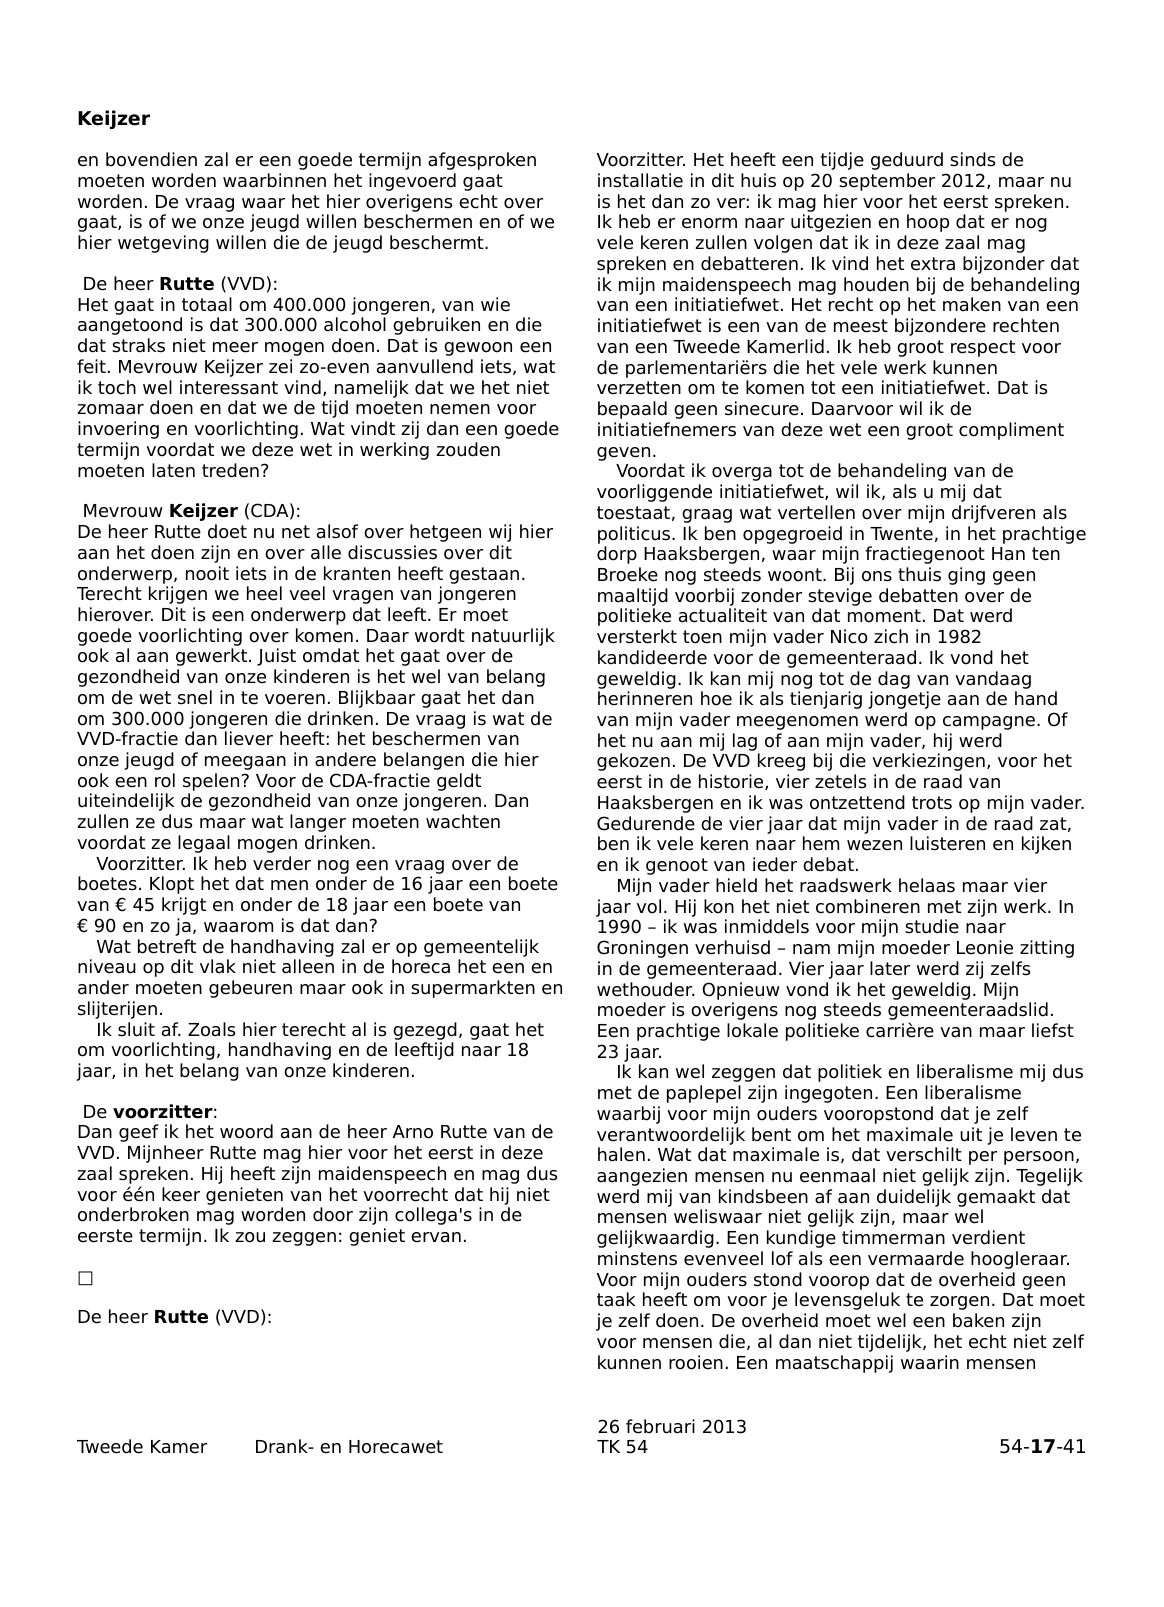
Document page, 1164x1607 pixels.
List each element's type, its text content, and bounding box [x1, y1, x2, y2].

text De heer Rutte (VVD): [77, 1307, 567, 1328]
text Mevrouw Keijzer (CDA): [77, 501, 567, 522]
text Ik kan wel zeggen dat politiek en liberalisme mij dus met de paplepel zijn ingegoten. Een liberalisme waarbij voor mijn ouders vooropstond dat je zelf verantwoordelijk bent om het maximale uit je leven te halen. Wat dat maximale is, dat verschilt per persoon, aangezien mensen nu eenmaal niet gelijk zijn. Tegelijk werd mij van kindsbeen af aan duidelijk gemaakt dat mensen weliswaar niet gelijk zijn, maar wel gelijkwaardig. Een kundige timmerman verdient minstens evenveel lof als een vermaarde hoogleraar. Voor mijn ouders stond voorop dat de overheid geen taak heeft om voor je levensgeluk te zorgen. Dat moet je zelf doen. De overheid moet wel een baken zijn voor mensen die, al dan niet tijdelijk, het echt niet zelf kunnen rooien. Een maatschappij waarin mensen [596, 1062, 1087, 1373]
text Voordat ik overga tot de behandeling van de voorliggende initiatiefwet, wil ik, als u mij dat toestaat, graag wat vertellen over mijn drijfveren als politicus. Ik ben opgegroeid in Twente, in het prachtige dorp Haaksbergen, waar mijn fractiegenoot Han ten Broeke nog steeds woont. Bij ons thuis ging geen maaltijd voorbij zonder stevige debatten over de politieke actualiteit van dat moment. Dat werd versterkt toen mijn vader Nico zich in 1982 kandideerde voor de gemeenteraad. Ik vond het geweldig. Ik kan mij nog tot de dag van vandaag herinneren hoe ik als tienjarig jongetje aan de hand van mijn vader meegenomen werd op campagne. Of het nu aan mij lag of aan mijn vader, hij werd gekozen. De VVD kreeg bij die verkiezingen, voor het eerst in de historie, vier zetels in de raad van Haaksbergen en ik was ontzettend trots op mijn vader. Gedurende de vier jaar dat mijn vader in de raad zat, ben ik vele keren naar hem wezen luisteren en kijken en ik genoot van ieder debat. [596, 461, 1087, 876]
text Voorzitter. Ik heb verder nog een vraag over de boetes. Klopt het dat men onder de 16 jaar een boete van € 45 krijgt en onder de 18 jaar een boete van € 90 en zo ja, waarom is dat dan? [77, 853, 567, 936]
text Mijn vader hield het raadswerk helaas maar vier jaar vol. Hij kon het niet combineren met zijn werk. In 1990 – ik was inmiddels voor mijn studie naar Groningen verhuisd – nam mijn moeder Leonie zitting in de gemeenteraad. Vier jaar later werd zij zelfs wethouder. Opnieuw vond ik het geweldig. Mijn moeder is overigens nog steeds gemeenteraadslid. Een prachtige lokale politieke carrière van maar liefst 23 jaar. [596, 876, 1087, 1062]
text De heer Rutte (VVD): [77, 274, 567, 294]
text en bovendien zal er een goede termijn afgesproken moeten worden waarbinnen het ingevoerd gaat worden. De vraag waar het hier overigens echt over gaat, is of we onze jeugd willen beschermen en of we hier wetgeving willen die de jeugd beschermt. [77, 150, 567, 254]
text Dan geef ik het woord aan de heer Arno Rutte van de VVD. Mijnheer Rutte mag hier voor het eerst in deze zaal spreken. Hij heeft zijn maidenspeech en mag dus voor één keer genieten van het voorrecht dat hij niet onderbroken mag worden door zijn collega's in de eerste termijn. Ik zou zeggen: geniet ervan. [77, 1122, 567, 1247]
text □ [77, 1267, 567, 1287]
text Voorzitter. Het heeft een tijdje geduurd sinds de installatie in dit huis op 20 september 2012, maar nu is het dan zo ver: ik mag hier voor het eerst spreken. Ik heb er enorm naar uitgezien en hoop dat er nog vele keren zullen volgen dat ik in deze zaal mag spreken en debatteren. Ik vind het extra bijzonder dat ik mijn maidenspeech mag houden bij de behandeling van een initiatiefwet. Het recht op het maken van een initiatiefwet is een van de meest bijzondere rechten van een Tweede Kamerlid. Ik heb groot respect voor de parlementariërs die het vele werk kunnen verzetten om te komen tot een initiatiefwet. Dat is bepaald geen sinecure. Daarvoor wil ik de initiatiefnemers van deze wet een groot compliment geven. [596, 150, 1087, 461]
text Wat betreft de handhaving zal er op gemeentelijk niveau op dit vlak niet alleen in de horeca het een en ander moeten gebeuren maar ook in supermarkten en slijterijen. [77, 936, 567, 1019]
text De heer Rutte doet nu net alsof over hetgeen wij hier aan het doen zijn en over alle discussies over dit onderwerp, nooit iets in de kranten heeft gestaan. Terecht krijgen we heel veel vragen van jongeren hierover. Dit is een onderwerp dat leeft. Er moet goede voorlichting over komen. Daar wordt natuurlijk ook al aan gewerkt. Juist omdat het gaat over de gezondheid van onze kinderen is het wel van belang om de wet snel in te voeren. Blijkbaar gaat het dan om 300.000 jongeren die drinken. De vraag is wat de VVD-fractie dan liever heeft: het beschermen van onze jeugd of meegaan in andere belangen die hier ook een rol spelen? Voor de CDA-fractie geldt uiteindelijk de gezondheid van onze jongeren. Dan zullen ze dus maar wat langer moeten wachten voordat ze legaal mogen drinken. [77, 522, 567, 853]
text Ik sluit af. Zoals hier terecht al is gezegd, gaat het om voorlichting, handhaving en de leeftijd naar 18 jaar, in het belang van onze kinderen. [77, 1019, 567, 1082]
text De voorzitter: [77, 1102, 567, 1122]
text Het gaat in totaal om 400.000 jongeren, van wie aangetoond is dat 300.000 alcohol gebruiken en die dat straks niet meer mogen doen. Dat is gewoon een feit. Mevrouw Keijzer zei zo-even aanvullend iets, wat ik toch wel interessant vind, namelijk dat we het niet zomaar doen en dat we de tijd moeten nemen voor invoering en voorlichting. Wat vindt zij dan een goede termijn voordat we deze wet in werking zouden moeten laten treden? [77, 294, 567, 481]
